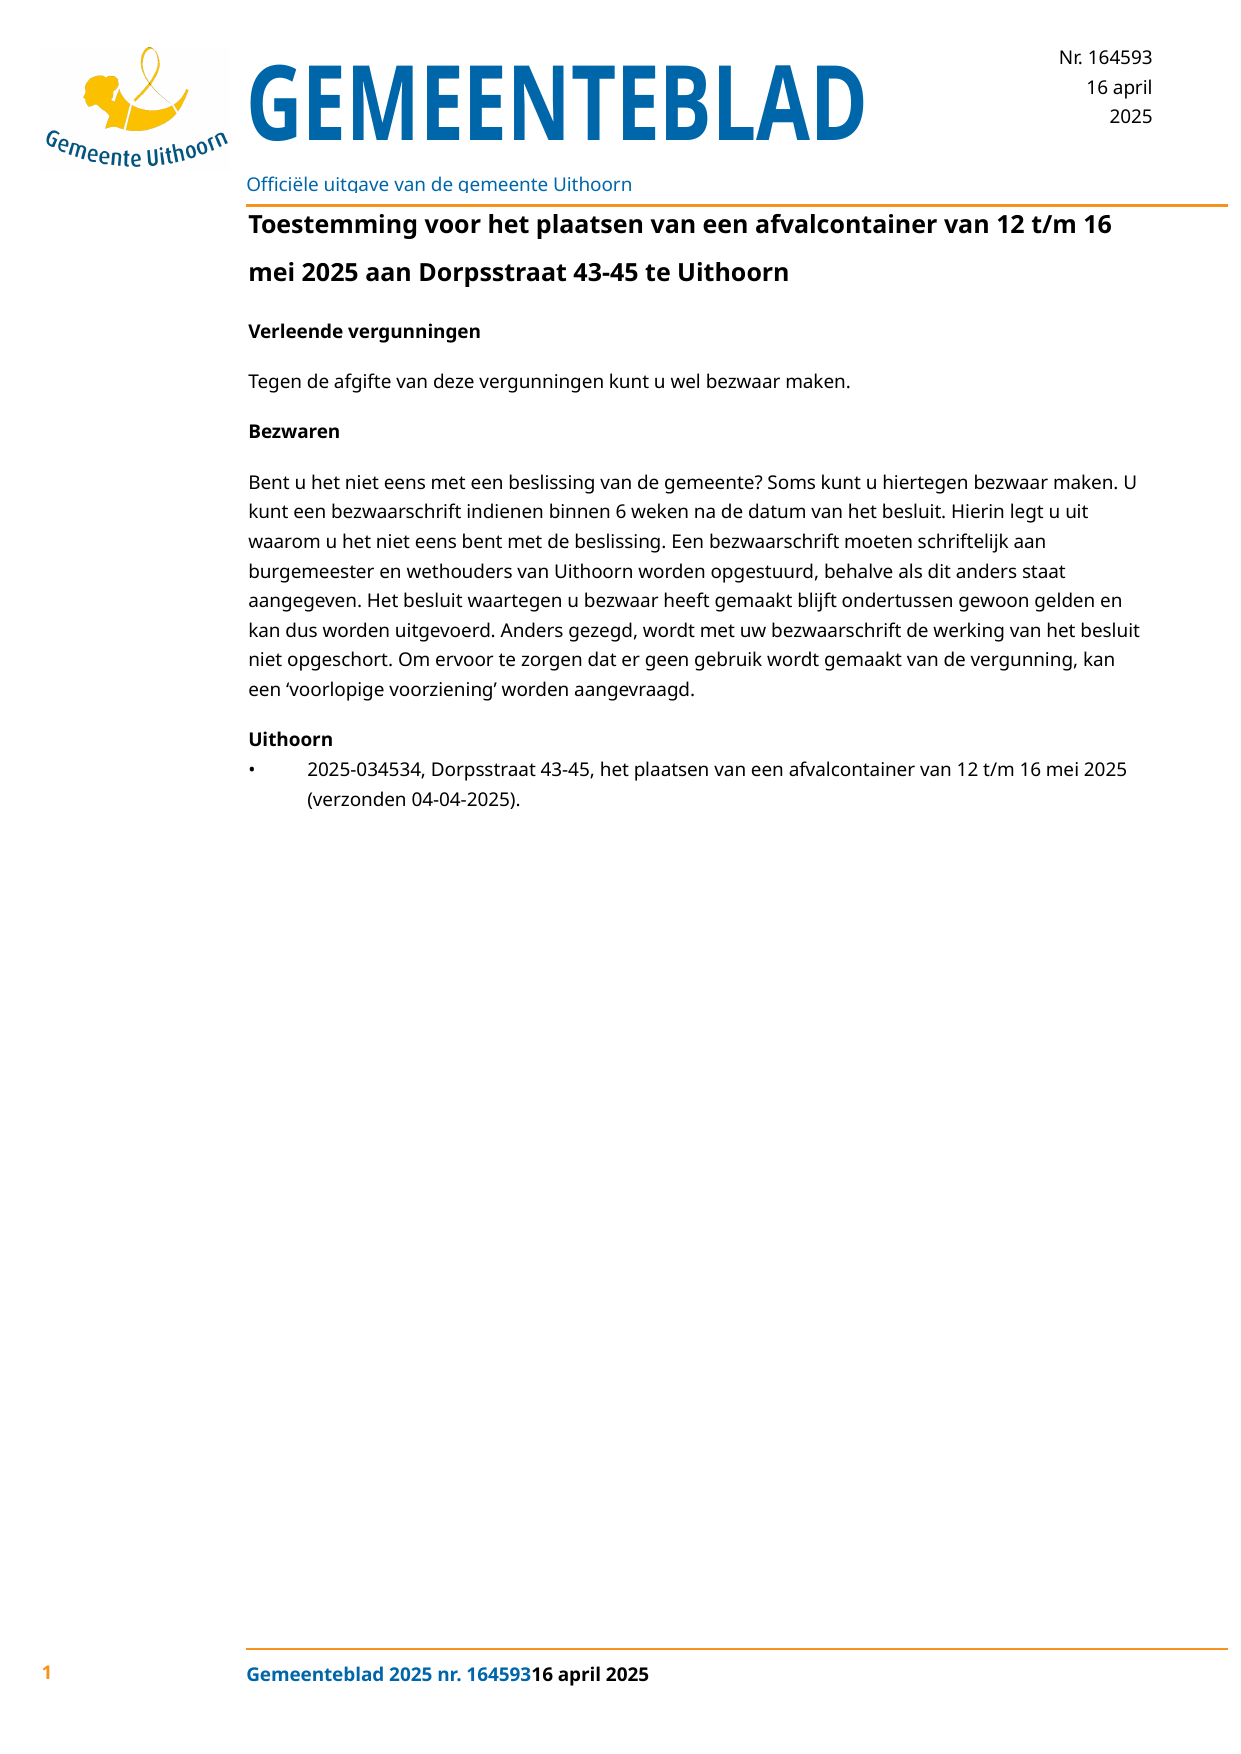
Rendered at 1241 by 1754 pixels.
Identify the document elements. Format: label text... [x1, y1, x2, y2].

list 2025-034534, Dorpsstraat 43-45, het plaatsen van een afvalcontainer van 12 t/m 16 mei 2025 (verzonden 04-04-2025). [248, 756, 1152, 812]
text Toestemming voor het plaatsen van een afvalcontainer van 12 t/m 16 mei 2025 aan Dorpsstraat 43-45 te Uithoorn [248, 207, 1152, 288]
picture [41, 47, 231, 172]
text Verleende vergunningen [248, 318, 1152, 344]
text Bent u het niet eens met een beslissing van de gemeente? Soms kunt u hiertegen bezwaar maken. U kunt een bezwaarschrift indienen binnen 6 weken na de datum van het besluit. Hierin legt u uit waarom u het niet eens bent met de beslissing. Een bezwaarschrift moeten schriftelijk aan burgemeester en wethouders van Uithoorn worden opgestuurd, behalve als dit anders staat aangegeven. Het besluit waartegen u bezwaar heeft gemaakt blijft ondertussen gewoon gelden en kan dus worden uitgevoerd. Anders gezegd, wordt met uw bezwaarschrift de werking van het besluit niet opgeschort. Om ervoor te zorgen dat er geen gebruik wordt gemaakt van de vergunning, kan een ‘voorlopige voorziening’ worden aangevraagd. [248, 469, 1152, 702]
text Uithoorn [248, 727, 1152, 752]
text Tegen de afgifte van deze vergunningen kunt u wel bezwaar maken. [248, 368, 1152, 394]
text Bezwaren [248, 419, 1152, 444]
